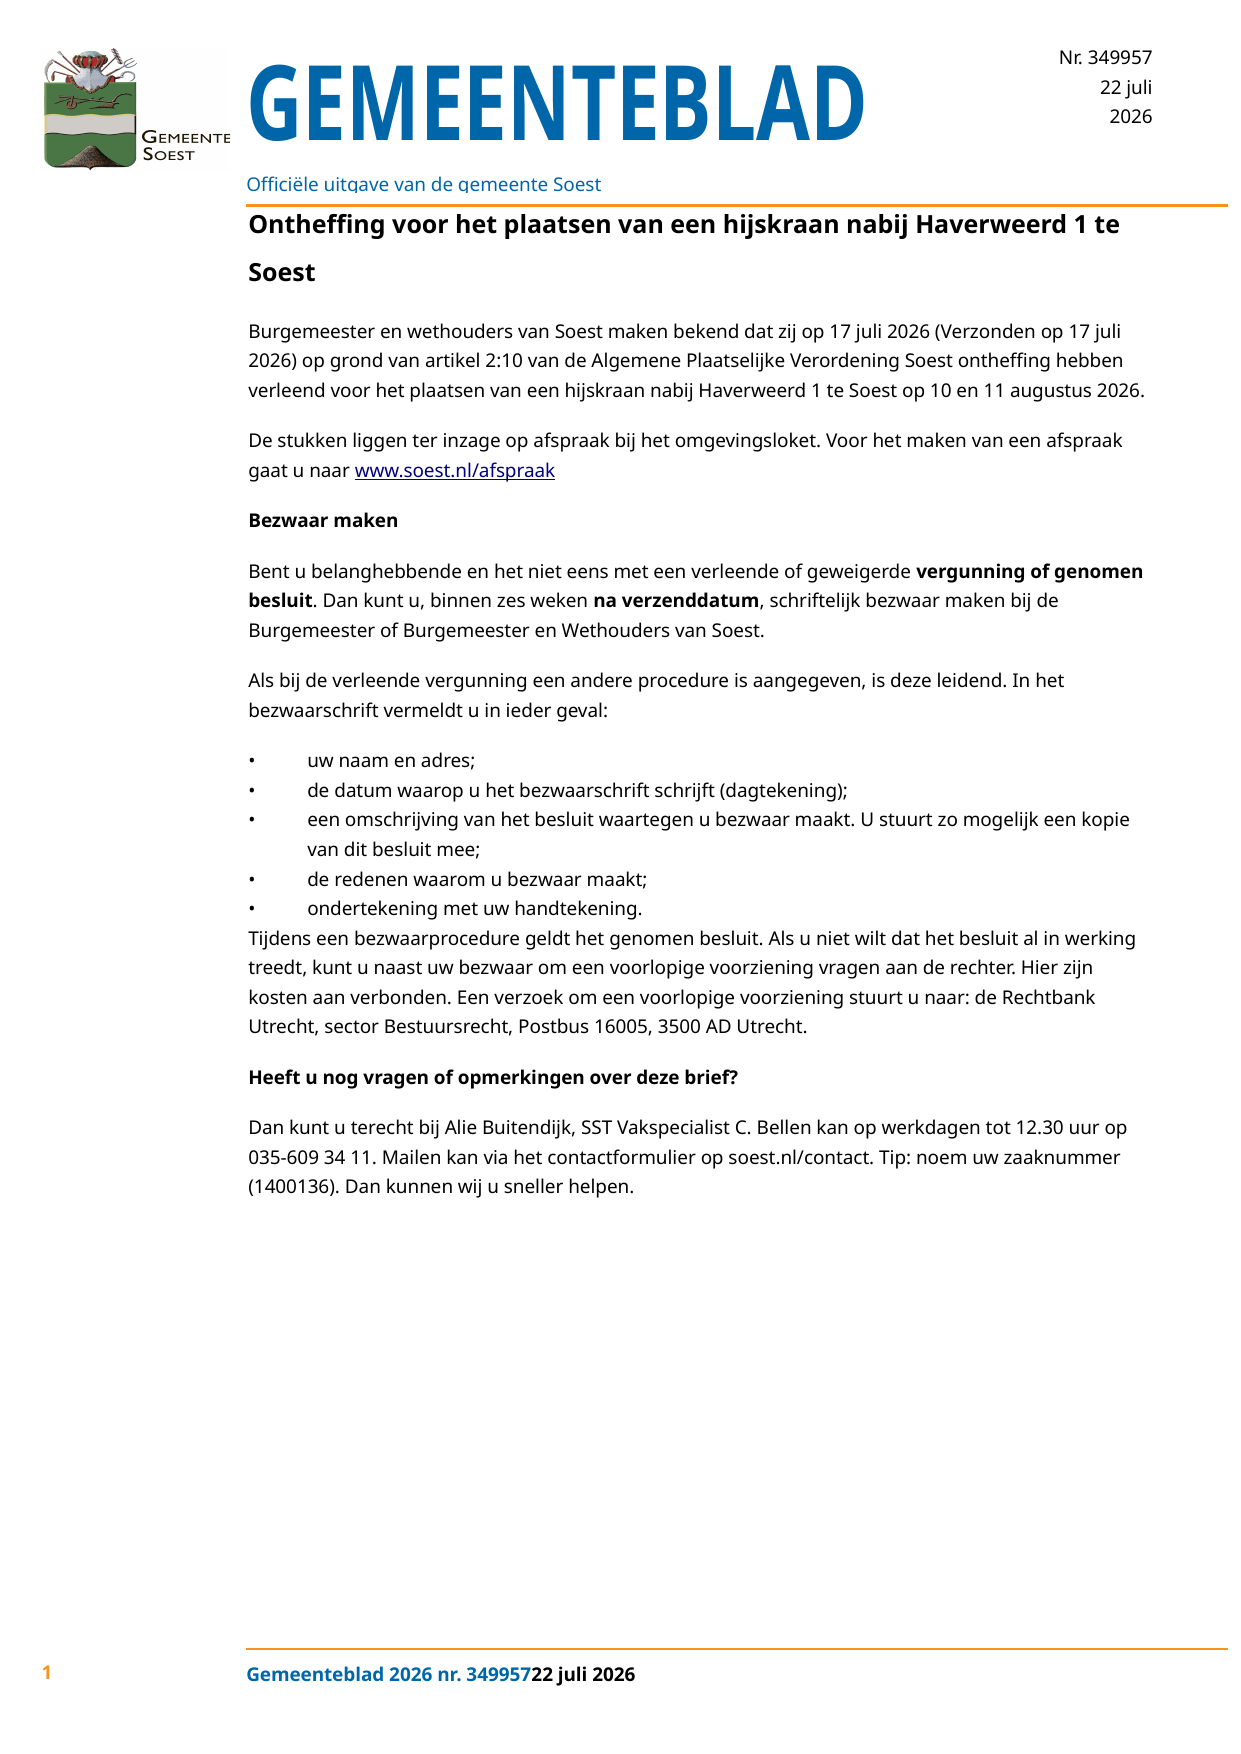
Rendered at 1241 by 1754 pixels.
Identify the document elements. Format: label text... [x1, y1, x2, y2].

text De stukken liggen ter inzage op afspraak bij het omgevingsloket. Voor het maken van een afspraak gaat u naar www.soest.nl/afspraak [248, 427, 1152, 483]
text Dan kunt u terecht bij Alie Buitendijk, SST Vakspecialist C. Bellen kan op werkdagen tot 12.30 uur op 035-609 34 11. Mailen kan via het contactformulier op soest.nl/contact. Tip: noem uw zaaknummer (1400136). Dan kunnen wij u sneller helpen. [248, 1114, 1152, 1199]
text Burgemeester en wethouders van Soest maken bekend dat zij op 17 juli 2026 (Verzonden op 17 juli 2026) op grond van artikel 2:10 van de Algemene Plaatselijke Verordening Soest ontheffing hebben verleend voor het plaatsen van een hijskraan nabij Haverweerd 1 te Soest op 10 en 11 augustus 2026. [248, 318, 1152, 403]
text Ontheffing voor het plaatsen van een hijskraan nabij Haverweerd 1 te Soest [248, 207, 1152, 288]
list de redenen waarom u bezwaar maakt; [248, 866, 1152, 892]
text Bent u belanghebbende en het niet eens met een verleende of geweigerde vergunning of genomen besluit. Dan kunt u, binnen zes weken na verzenddatum, schriftelijk bezwaar maken bij de Burgemeester of Burgemeester en Wethouders van Soest. [248, 558, 1152, 643]
list uw naam en adres; [248, 747, 1152, 773]
picture [41, 47, 231, 172]
text Als bij de verleende vergunning een andere procedure is aangegeven, is deze leidend. In het bezwaarschrift vermeldt u in ieder geval: [248, 667, 1152, 723]
text Bezwaar maken [248, 507, 1152, 533]
list ondertekening met uw handtekening. [248, 895, 1152, 921]
list de datum waarop u het bezwaarschrift schrijft (dagtekening); [248, 777, 1152, 803]
list een omschrijving van het besluit waartegen u bezwaar maakt. U stuurt zo mogelijk een kopie van dit besluit mee; [248, 807, 1152, 862]
text Tijdens een bezwaarprocedure geldt het genomen besluit. Als u niet wilt dat het besluit al in werking treedt, kunt u naast uw bezwaar om een voorlopige voorziening vragen aan de rechter. Hier zijn kosten aan verbonden. Een verzoek om een voorlopige voorziening stuurt u naar: de Rechtbank Utrecht, sector Bestuursrecht, Postbus 16005, 3500 AD Utrecht. [248, 925, 1152, 1039]
text Heeft u nog vragen of opmerkingen over deze brief? [248, 1064, 1152, 1090]
